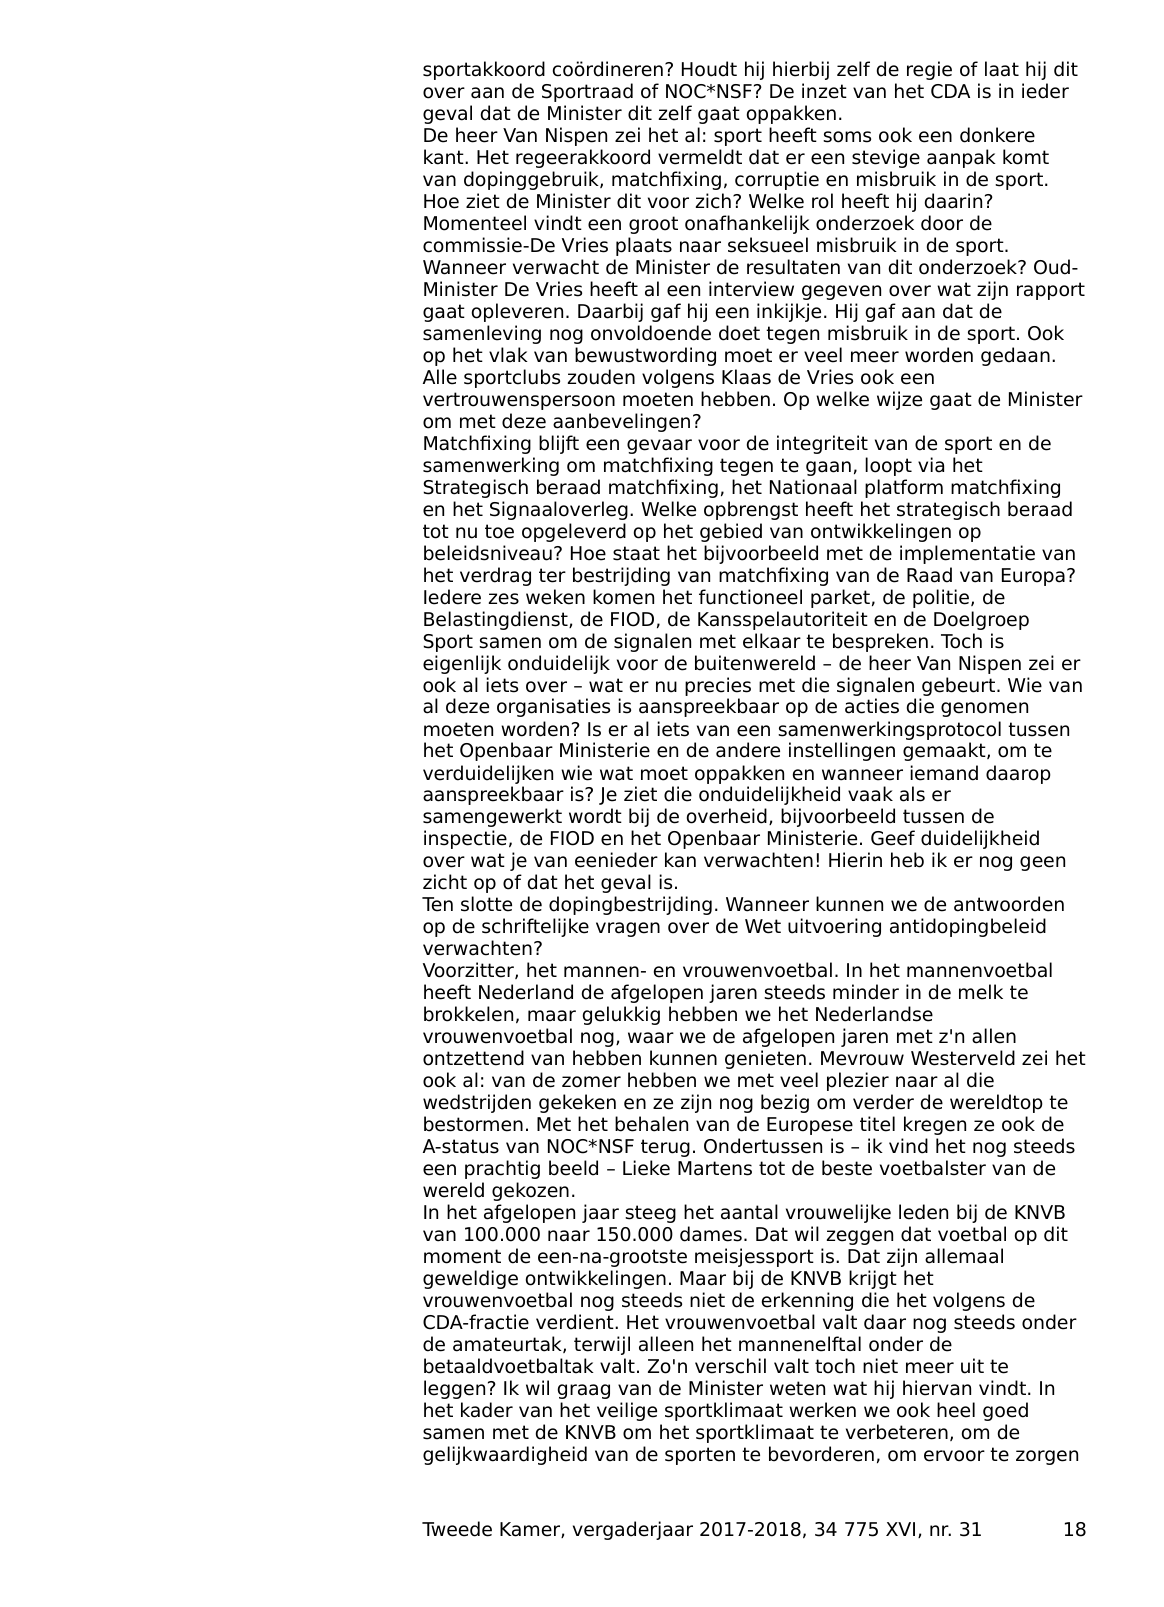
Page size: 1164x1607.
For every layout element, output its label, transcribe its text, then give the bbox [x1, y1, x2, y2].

text Matchfixing blijft een gevaar voor de integriteit van de sport en de samenwerking om matchfixing tegen te gaan, loopt via het Strategisch beraad matchfixing, het Nationaal platform matchfixing en het Signaaloverleg. Welke opbrengst heeft het strategisch beraad tot nu toe opgeleverd op het gebied van ontwikkelingen op beleidsniveau? Hoe staat het bijvoorbeeld met de implementatie van het verdrag ter bestrijding van matchfixing van de Raad van Europa? [422, 433, 1087, 587]
text sportakkoord coördineren? Houdt hij hierbij zelf de regie of laat hij dit over aan de Sportraad of NOC*NSF? De inzet van het CDA is in ieder geval dat de Minister dit zelf gaat oppakken. [422, 59, 1087, 125]
text Iedere zes weken komen het functioneel parket, de politie, de Belastingdienst, de FIOD, de Kansspelautoriteit en de Doelgroep Sport samen om de signalen met elkaar te bespreken. Toch is eigenlijk onduidelijk voor de buitenwereld – de heer Van Nispen zei er ook al iets over – wat er nu precies met die signalen gebeurt. Wie van al deze organisaties is aanspreekbaar op de acties die genomen moeten worden? Is er al iets van een samenwerkingsprotocol tussen het Openbaar Ministerie en de andere instellingen gemaakt, om te verduidelijken wie wat moet oppakken en wanneer iemand daarop aanspreekbaar is? Je ziet die onduidelijkheid vaak als er samengewerkt wordt bij de overheid, bijvoorbeeld tussen de inspectie, de FIOD en het Openbaar Ministerie. Geef duidelijkheid over wat je van eenieder kan verwachten! Hierin heb ik er nog geen zicht op of dat het geval is. [422, 587, 1087, 894]
text In het afgelopen jaar steeg het aantal vrouwelijke leden bij de KNVB van 100.000 naar 150.000 dames. Dat wil zeggen dat voetbal op dit moment de een-na-grootste meisjessport is. Dat zijn allemaal geweldige ontwikkelingen. Maar bij de KNVB krijgt het vrouwenvoetbal nog steeds niet de erkenning die het volgens de CDA-fractie verdient. Het vrouwenvoetbal valt daar nog steeds onder de amateurtak, terwijl alleen het mannenelftal onder de betaaldvoetbaltak valt. Zo'n verschil valt toch niet meer uit te leggen? Ik wil graag van de Minister weten wat hij hiervan vindt. In het kader van het veilige sportklimaat werken we ook heel goed samen met de KNVB om het sportklimaat te verbeteren, om de gelijkwaardigheid van de sporten te bevorderen, om ervoor te zorgen [422, 1202, 1087, 1466]
text Voorzitter, het mannen- en vrouwenvoetbal. In het mannenvoetbal heeft Nederland de afgelopen jaren steeds minder in de melk te brokkelen, maar gelukkig hebben we het Nederlandse vrouwenvoetbal nog, waar we de afgelopen jaren met z'n allen ontzettend van hebben kunnen genieten. Mevrouw Westerveld zei het ook al: van de zomer hebben we met veel plezier naar al die wedstrijden gekeken en ze zijn nog bezig om verder de wereldtop te bestormen. Met het behalen van de Europese titel kregen ze ook de A-status van NOC*NSF terug. Ondertussen is – ik vind het nog steeds een prachtig beeld – Lieke Martens tot de beste voetbalster van de wereld gekozen. [422, 960, 1087, 1202]
text Ten slotte de dopingbestrijding. Wanneer kunnen we de antwoorden op de schriftelijke vragen over de Wet uitvoering antidopingbeleid verwachten? [422, 894, 1087, 960]
text De heer Van Nispen zei het al: sport heeft soms ook een donkere kant. Het regeerakkoord vermeldt dat er een stevige aanpak komt van dopinggebruik, matchfixing, corruptie en misbruik in de sport. Hoe ziet de Minister dit voor zich? Welke rol heeft hij daarin? Momenteel vindt een groot onafhankelijk onderzoek door de commissie-De Vries plaats naar seksueel misbruik in de sport. Wanneer verwacht de Minister de resultaten van dit onderzoek? Oud-Minister De Vries heeft al een interview gegeven over wat zijn rapport gaat opleveren. Daarbij gaf hij een inkijkje. Hij gaf aan dat de samenleving nog onvoldoende doet tegen misbruik in de sport. Ook op het vlak van bewustwording moet er veel meer worden gedaan. Alle sportclubs zouden volgens Klaas de Vries ook een vertrouwenspersoon moeten hebben. Op welke wijze gaat de Minister om met deze aanbevelingen? [422, 125, 1087, 433]
